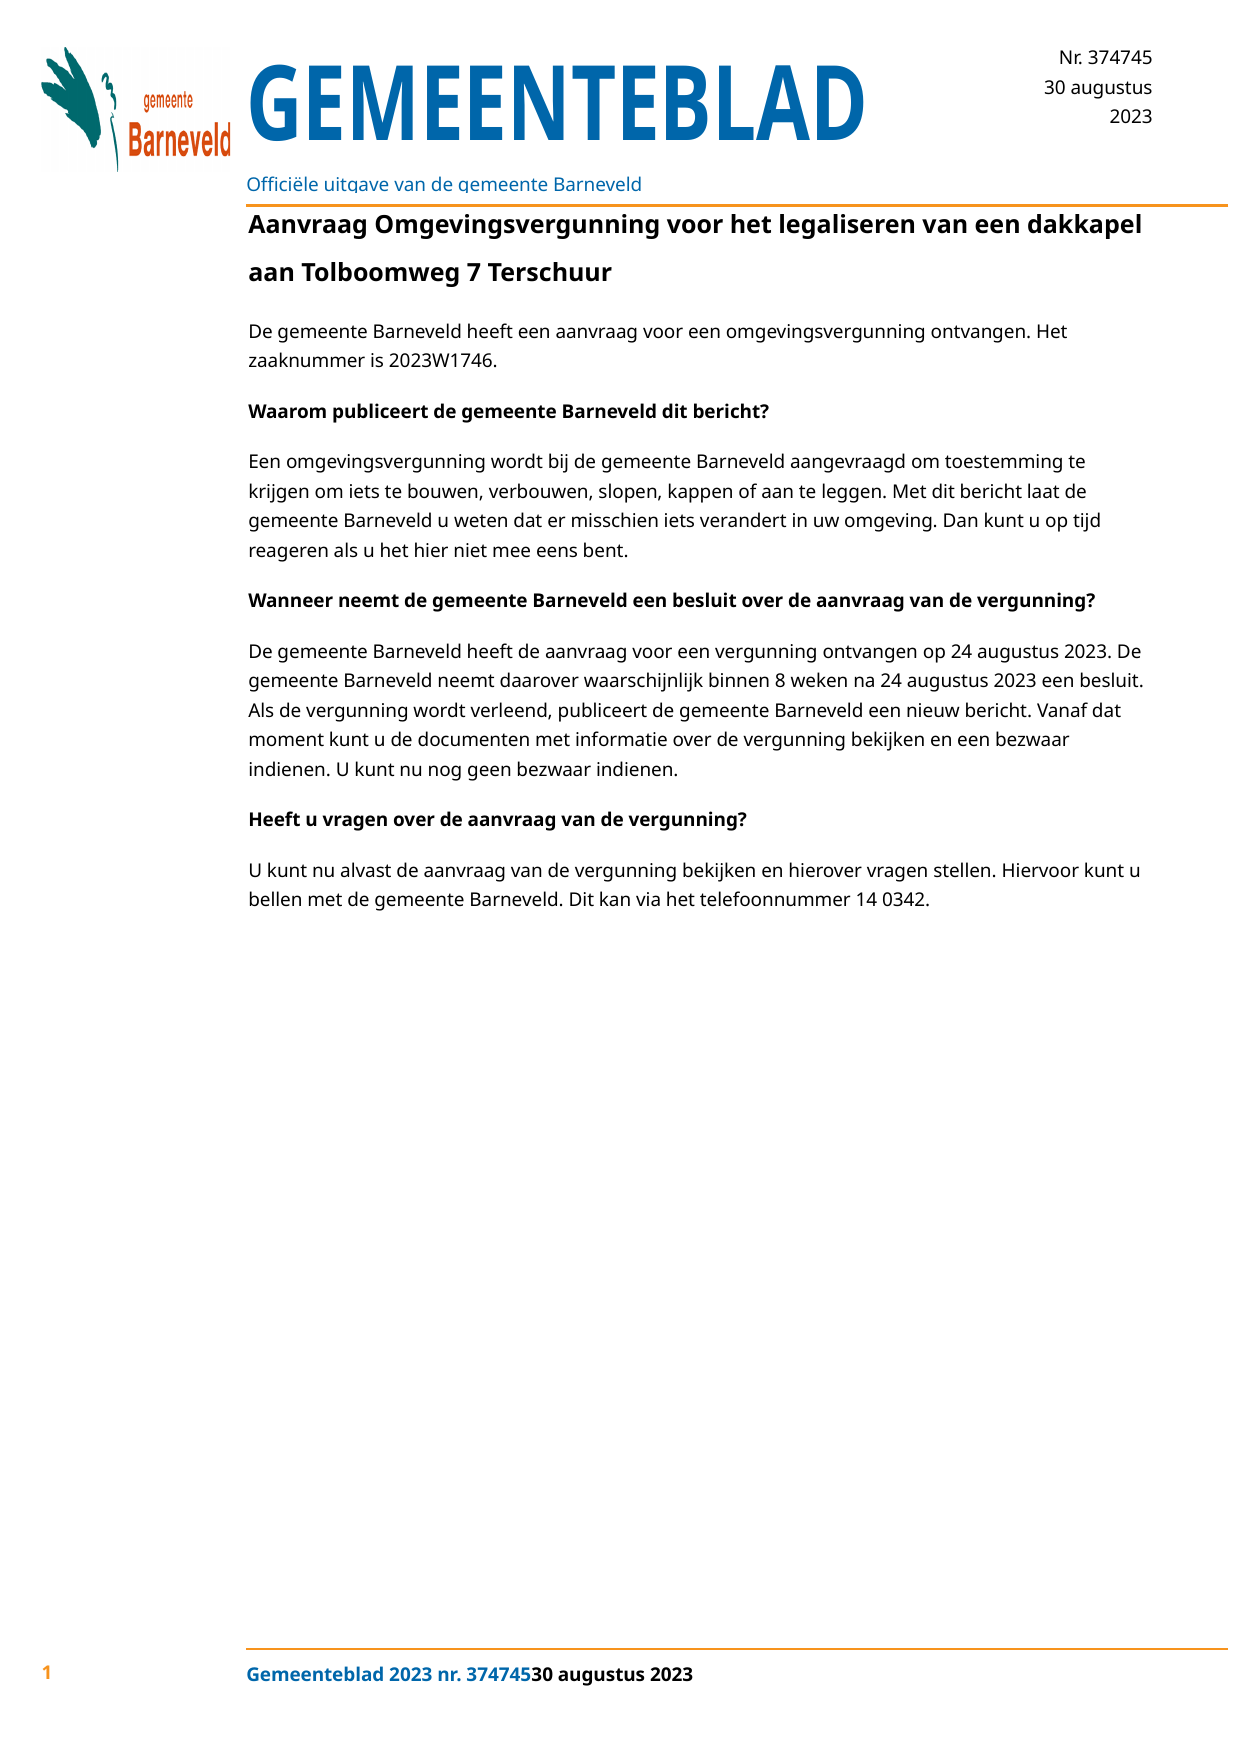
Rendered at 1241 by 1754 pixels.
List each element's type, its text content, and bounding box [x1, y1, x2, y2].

text Wanneer neemt de gemeente Barneveld een besluit over de aanvraag van de vergunning? [248, 587, 1152, 613]
text De gemeente Barneveld heeft de aanvraag voor een vergunning ontvangen op 24 augustus 2023. De gemeente Barneveld neemt daarover waarschijnlijk binnen 8 weken na 24 augustus 2023 een besluit. Als de vergunning wordt verleend, publiceert de gemeente Barneveld een nieuw bericht. Vanaf dat moment kunt u de documenten met informatie over de vergunning bekijken en een bezwaar indienen. U kunt nu nog geen bezwaar indienen. [248, 638, 1152, 782]
text De gemeente Barneveld heeft een aanvraag voor een omgevingsvergunning ontvangen. Het zaaknummer is 2023W1746. [248, 318, 1152, 373]
text Heeft u vragen over de aanvraag van de vergunning? [248, 807, 1152, 832]
text Aanvraag Omgevingsvergunning voor het legaliseren van een dakkapel aan Tolboomweg 7 Terschuur [248, 207, 1152, 288]
text Een omgevingsvergunning wordt bij de gemeente Barneveld aangevraagd om toestemming te krijgen om iets te bouwen, verbouwen, slopen, kappen of aan te leggen. Met dit bericht laat de gemeente Barneveld u weten dat er misschien iets verandert in uw omgeving. Dan kunt u op tijd reageren als u het hier niet mee eens bent. [248, 448, 1152, 563]
text U kunt nu alvast de aanvraag van de vergunning bekijken en hierover vragen stellen. Hiervoor kunt u bellen met de gemeente Barneveld. Dit kan via het telefoonnummer 14 0342. [248, 857, 1152, 912]
text Waarom publiceert de gemeente Barneveld dit bericht? [248, 398, 1152, 424]
picture [41, 47, 231, 172]
